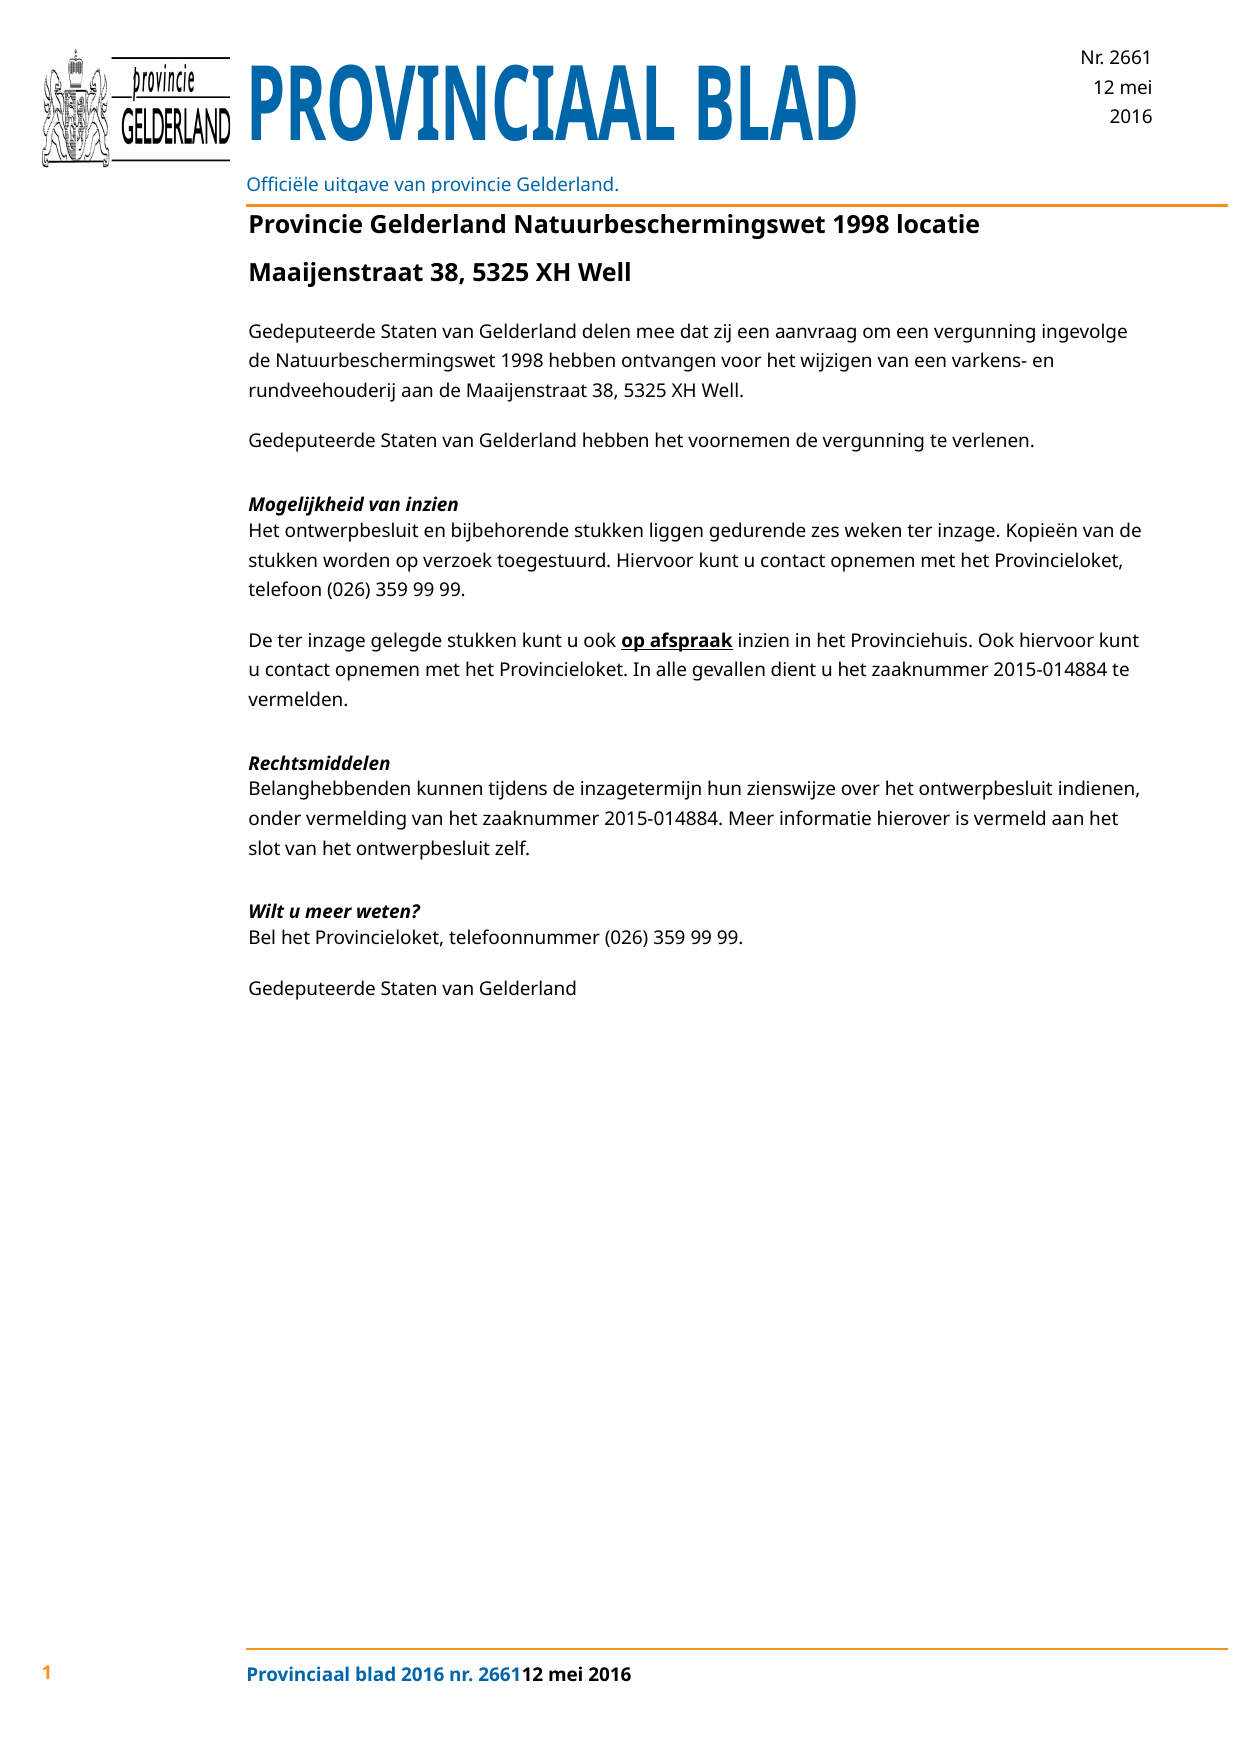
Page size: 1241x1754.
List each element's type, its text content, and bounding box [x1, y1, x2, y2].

text Gedeputeerde Staten van Gelderland hebben het voornemen de vergunning te verlenen. [248, 427, 1152, 453]
text Provincie Gelderland Natuurbeschermingswet 1998 locatie Maaijenstraat 38, 5325 XH Well [248, 207, 1152, 288]
text Het ontwerpbesluit en bijbehorende stukken liggen gedurende zes weken ter inzage. Kopieën van de stukken worden op verzoek toegestuurd. Hiervoor kunt u contact opnemen met het Provincieloket, telefoon (026) 359 99 99. [248, 517, 1152, 602]
text Gedeputeerde Staten van Gelderland [248, 975, 1152, 1001]
text De ter inzage gelegde stukken kunt u ook op afspraak inzien in het Provinciehuis. Ook hiervoor kunt u contact opnemen met het Provincieloket. In alle gevallen dient u het zaaknummer 2015-014884 te vermelden. [248, 627, 1152, 712]
text Gedeputeerde Staten van Gelderland delen mee dat zij een aanvraag om een vergunning ingevolge de Natuurbeschermingswet 1998 hebben ontvangen voor het wijzigen van een varkens- en rundveehouderij aan de Maaijenstraat 38, 5325 XH Well. [248, 318, 1152, 403]
text Rechtsmiddelen [248, 750, 1152, 776]
text Mogelijkheid van inzien [248, 491, 1152, 517]
picture [41, 47, 231, 172]
text Bel het Provincieloket, telefoonnummer (026) 359 99 99. [248, 924, 1152, 950]
text Wilt u meer weten? [248, 899, 1152, 924]
text Belanghebbenden kunnen tijdens de inzagetermijn hun zienswijze over het ontwerpbesluit indienen, onder vermelding van het zaaknummer 2015-014884. Meer informatie hierover is vermeld aan het slot van het ontwerpbesluit zelf. [248, 776, 1152, 861]
